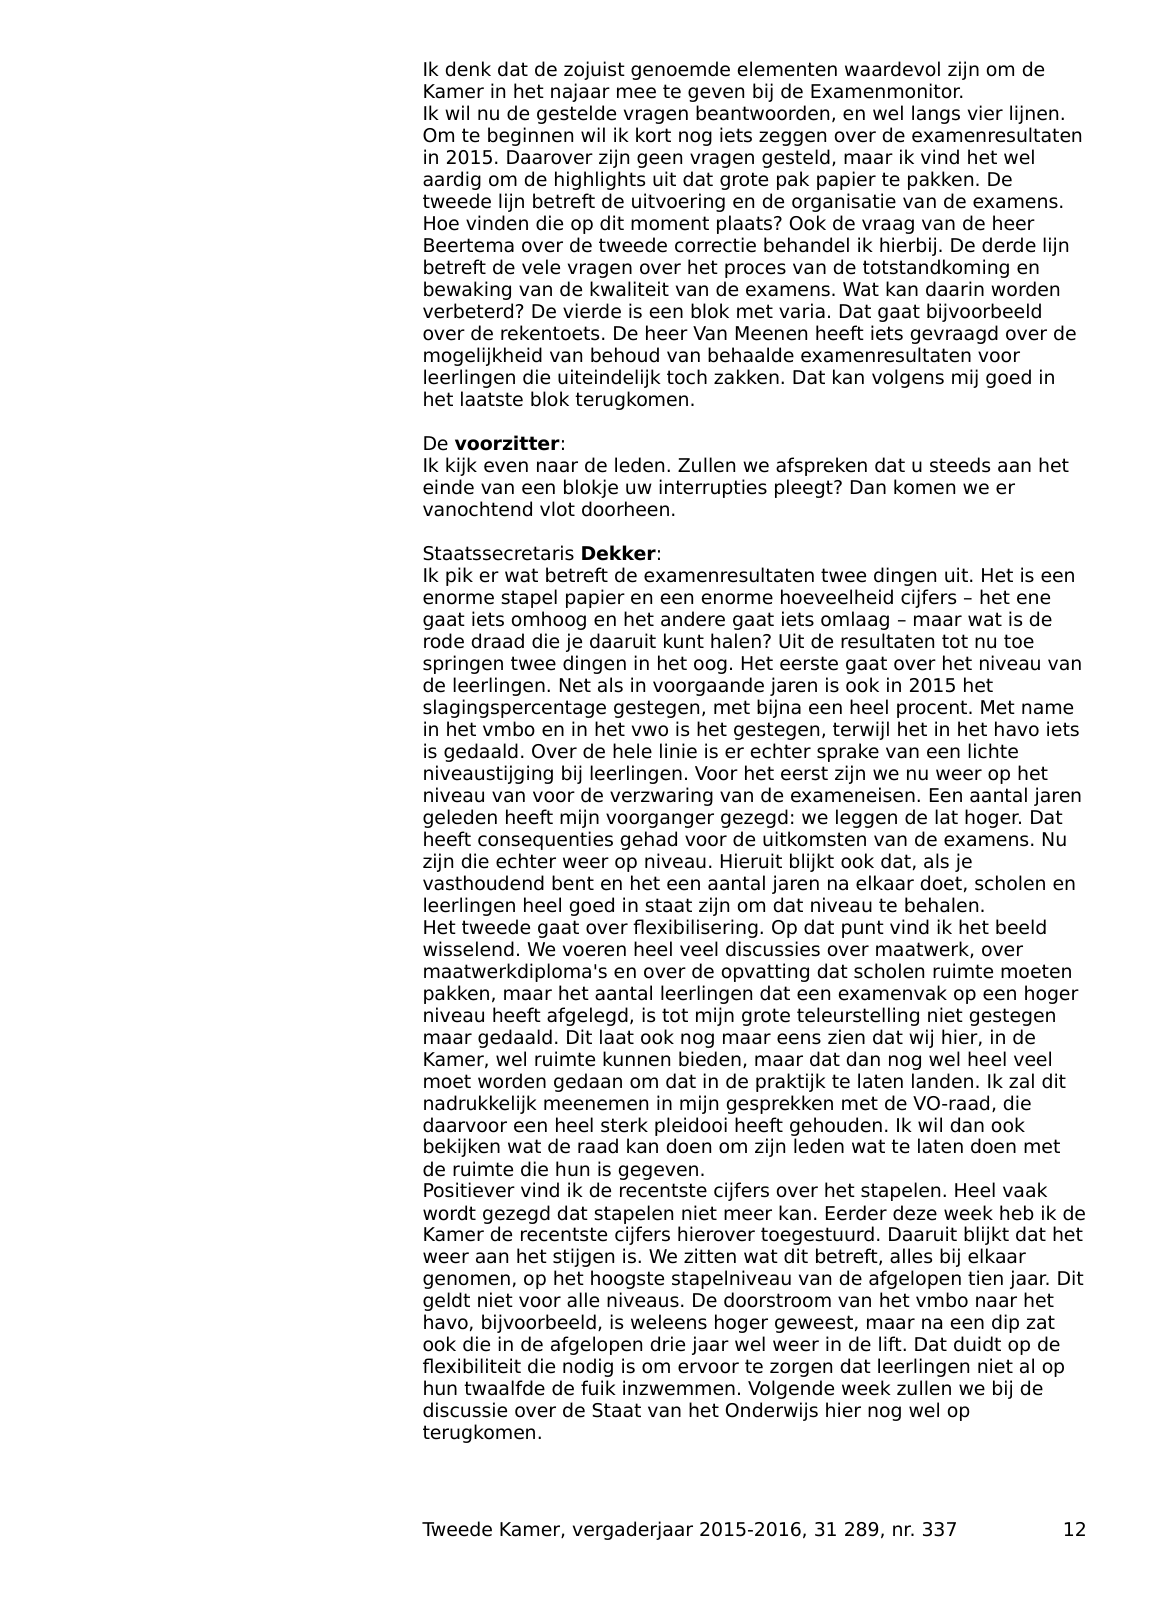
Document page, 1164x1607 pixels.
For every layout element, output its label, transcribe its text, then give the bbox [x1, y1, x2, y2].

text Het tweede gaat over flexibilisering. Op dat punt vind ik het beeld wisselend. We voeren heel veel discussies over maatwerk, over maatwerkdiploma's en over de opvatting dat scholen ruimte moeten pakken, maar het aantal leerlingen dat een examenvak op een hoger niveau heeft afgelegd, is tot mijn grote teleurstelling niet gestegen maar gedaald. Dit laat ook nog maar eens zien dat wij hier, in de Kamer, wel ruimte kunnen bieden, maar dat dan nog wel heel veel moet worden gedaan om dat in de praktijk te laten landen. Ik zal dit nadrukkelijk meenemen in mijn gesprekken met de VO-raad, die daarvoor een heel sterk pleidooi heeft gehouden. Ik wil dan ook bekijken wat de raad kan doen om zijn leden wat te laten doen met de ruimte die hun is gegeven. [422, 917, 1087, 1180]
text Positiever vind ik de recentste cijfers over het stapelen. Heel vaak wordt gezegd dat stapelen niet meer kan. Eerder deze week heb ik de Kamer de recentste cijfers hierover toegestuurd. Daaruit blijkt dat het weer aan het stijgen is. We zitten wat dit betreft, alles bij elkaar genomen, op het hoogste stapelniveau van de afgelopen tien jaar. Dit geldt niet voor alle niveaus. De doorstroom van het vmbo naar het havo, bijvoorbeeld, is weleens hoger geweest, maar na een dip zat ook die in de afgelopen drie jaar wel weer in de lift. Dat duidt op de flexibiliteit die nodig is om ervoor te zorgen dat leerlingen niet al op hun twaalfde de fuik inzwemmen. Volgende week zullen we bij de discussie over de Staat van het Onderwijs hier nog wel op terugkomen. [422, 1180, 1087, 1444]
text De voorzitter: [422, 433, 1087, 455]
text Staatssecretaris Dekker: [422, 543, 1087, 565]
text Ik kijk even naar de leden. Zullen we afspreken dat u steeds aan het einde van een blokje uw interrupties pleegt? Dan komen we er vanochtend vlot doorheen. [422, 455, 1087, 521]
text Ik pik er wat betreft de examenresultaten twee dingen uit. Het is een enorme stapel papier en een enorme hoeveelheid cijfers – het ene gaat iets omhoog en het andere gaat iets omlaag – maar wat is de rode draad die je daaruit kunt halen? Uit de resultaten tot nu toe springen twee dingen in het oog. Het eerste gaat over het niveau van de leerlingen. Net als in voorgaande jaren is ook in 2015 het slagingspercentage gestegen, met bijna een heel procent. Met name in het vmbo en in het vwo is het gestegen, terwijl het in het havo iets is gedaald. Over de hele linie is er echter sprake van een lichte niveaustijging bij leerlingen. Voor het eerst zijn we nu weer op het niveau van voor de verzwaring van de exameneisen. Een aantal jaren geleden heeft mijn voorganger gezegd: we leggen de lat hoger. Dat heeft consequenties gehad voor de uitkomsten van de examens. Nu zijn die echter weer op niveau. Hieruit blijkt ook dat, als je vasthoudend bent en het een aantal jaren na elkaar doet, scholen en leerlingen heel goed in staat zijn om dat niveau te behalen. [422, 565, 1087, 917]
text Ik wil nu de gestelde vragen beantwoorden, en wel langs vier lijnen. Om te beginnen wil ik kort nog iets zeggen over de examenresultaten in 2015. Daarover zijn geen vragen gesteld, maar ik vind het wel aardig om de highlights uit dat grote pak papier te pakken. De tweede lijn betreft de uitvoering en de organisatie van de examens. Hoe vinden die op dit moment plaats? Ook de vraag van de heer Beertema over de tweede correctie behandel ik hierbij. De derde lijn betreft de vele vragen over het proces van de totstandkoming en bewaking van de kwaliteit van de examens. Wat kan daarin worden verbeterd? De vierde is een blok met varia. Dat gaat bijvoorbeeld over de rekentoets. De heer Van Meenen heeft iets gevraagd over de mogelijkheid van behoud van behaalde examenresultaten voor leerlingen die uiteindelijk toch zakken. Dat kan volgens mij goed in het laatste blok terugkomen. [422, 103, 1087, 411]
text Ik denk dat de zojuist genoemde elementen waardevol zijn om de Kamer in het najaar mee te geven bij de Examenmonitor. [422, 59, 1087, 103]
